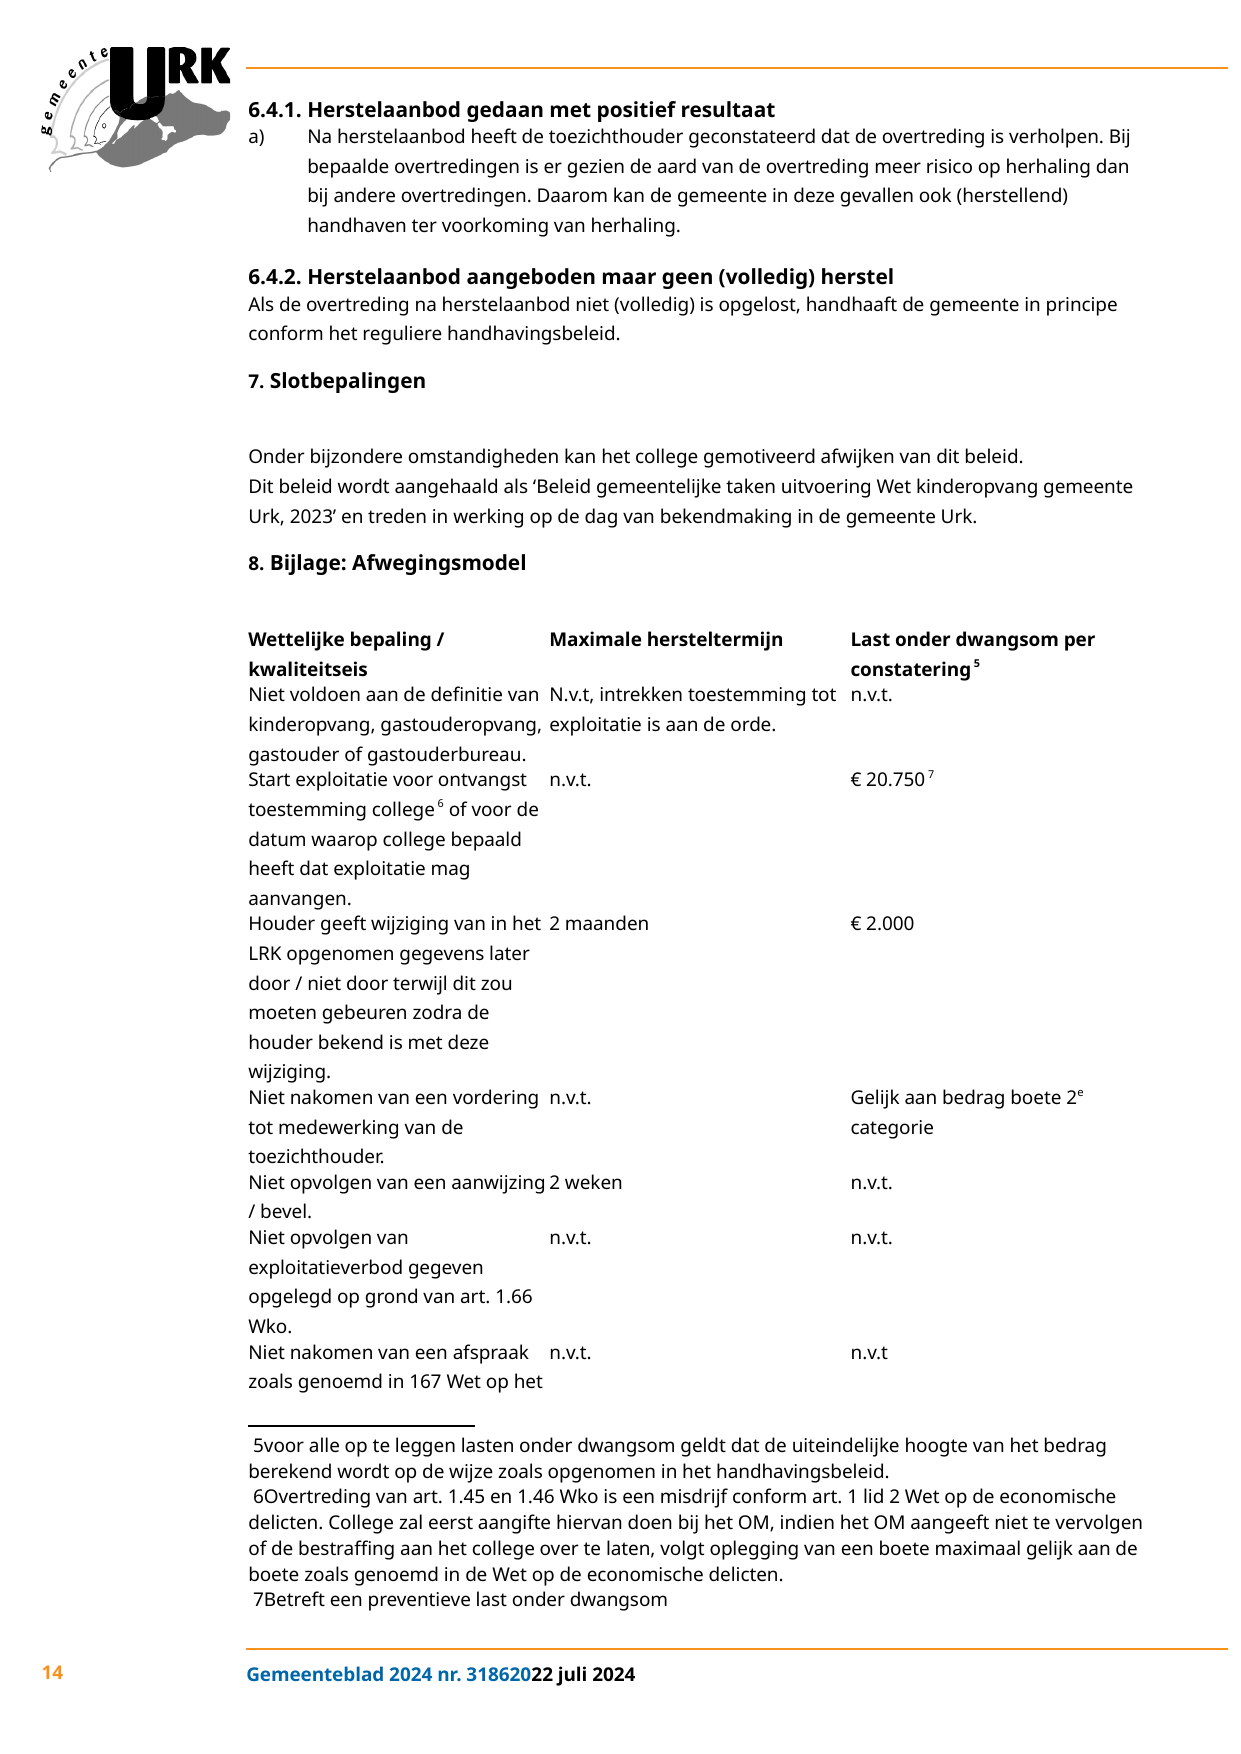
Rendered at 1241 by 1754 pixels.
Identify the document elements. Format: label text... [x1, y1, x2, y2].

table_cell € 2.000 [850, 911, 1152, 1084]
picture [41, 47, 231, 172]
text Onder bijzondere omstandigheden kan het college gemotiveerd afwijken van dit beleid. [248, 444, 1152, 469]
table_cell Niet nakomen van een afspraak zoals genoemd in 167 Wet op het [248, 1339, 549, 1394]
text 8. Bijlage: Afwegingsmodel [248, 548, 1152, 577]
table_cell n.v.t. [549, 767, 850, 911]
table_cell n.v.t. [549, 1084, 850, 1169]
table_cell 2 maanden [549, 911, 850, 1084]
text 6.4.1. Herstelaanbod gedaan met positief resultaat [248, 95, 1152, 123]
table_cell Niet nakomen van een vordering tot medewerking van de toezichthouder. [248, 1084, 549, 1169]
table_cell € 20.750 [850, 767, 1152, 911]
text Als de overtreding na herstelaanbod niet (volledig) is opgelost, handhaaft de gemeente in principe conform het reguliere handhavingsbeleid. [248, 291, 1152, 346]
table_cell n.v.t. [549, 1339, 850, 1394]
table_header Maximale hersteltermijn [549, 626, 850, 682]
table_cell Niet opvolgen van exploitatieverbod gegeven opgelegd op grond van art. 1.66 Wko. [248, 1225, 549, 1339]
text 7. Slotbepalingen [248, 366, 1152, 394]
table_header Last onder dwangsom per constatering [850, 626, 1152, 682]
table_cell Houder geeft wijziging van in het LRK opgenomen gegevens later door / niet door terwijl dit zou moeten gebeuren zodra de houder bekend is met deze wijziging. [248, 911, 549, 1084]
text Dit beleid wordt aangehaald als ‘Beleid gemeentelijke taken uitvoering Wet kinderopvang gemeente Urk, 2023’ en treden in werking op de dag van bekendmaking in de gemeente Urk. [248, 473, 1152, 529]
table_cell N.v.t, intrekken toestemming tot exploitatie is aan de orde. [549, 682, 850, 767]
text 6.4.2. Herstelaanbod aangeboden maar geen (volledig) herstel [248, 262, 1152, 291]
table_cell Start exploitatie voor ontvangst toestemming college of voor de datum waarop college bepaald heeft dat exploitatie mag aanvangen. [248, 767, 549, 911]
table_cell Gelijk aan bedrag boete 2e categorie [850, 1084, 1152, 1169]
table_cell n.v.t. [850, 1169, 1152, 1224]
table_cell Niet voldoen aan de definitie van kinderopvang, gastouderopvang, gastouder of gastouderbureau. [248, 682, 549, 767]
table_cell n.v.t. [549, 1225, 850, 1339]
table_cell Niet opvolgen van een aanwijzing / bevel. [248, 1169, 549, 1224]
table_cell n.v.t [850, 1339, 1152, 1394]
table_header Wettelijke bepaling / kwaliteitseis [248, 626, 549, 682]
table_cell 2 weken [549, 1169, 850, 1224]
table_cell n.v.t. [850, 682, 1152, 767]
list Na herstelaanbod heeft de toezichthouder geconstateerd dat de overtreding is verholpen. Bij bepaalde overtredingen is er gezien de aard van de overtreding meer risico op herhaling dan bij andere overtredingen. Daarom kan de gemeente in deze gevallen ook (herstellend) handhaven ter voorkoming van herhaling. [248, 123, 1152, 238]
table_cell n.v.t. [850, 1225, 1152, 1339]
